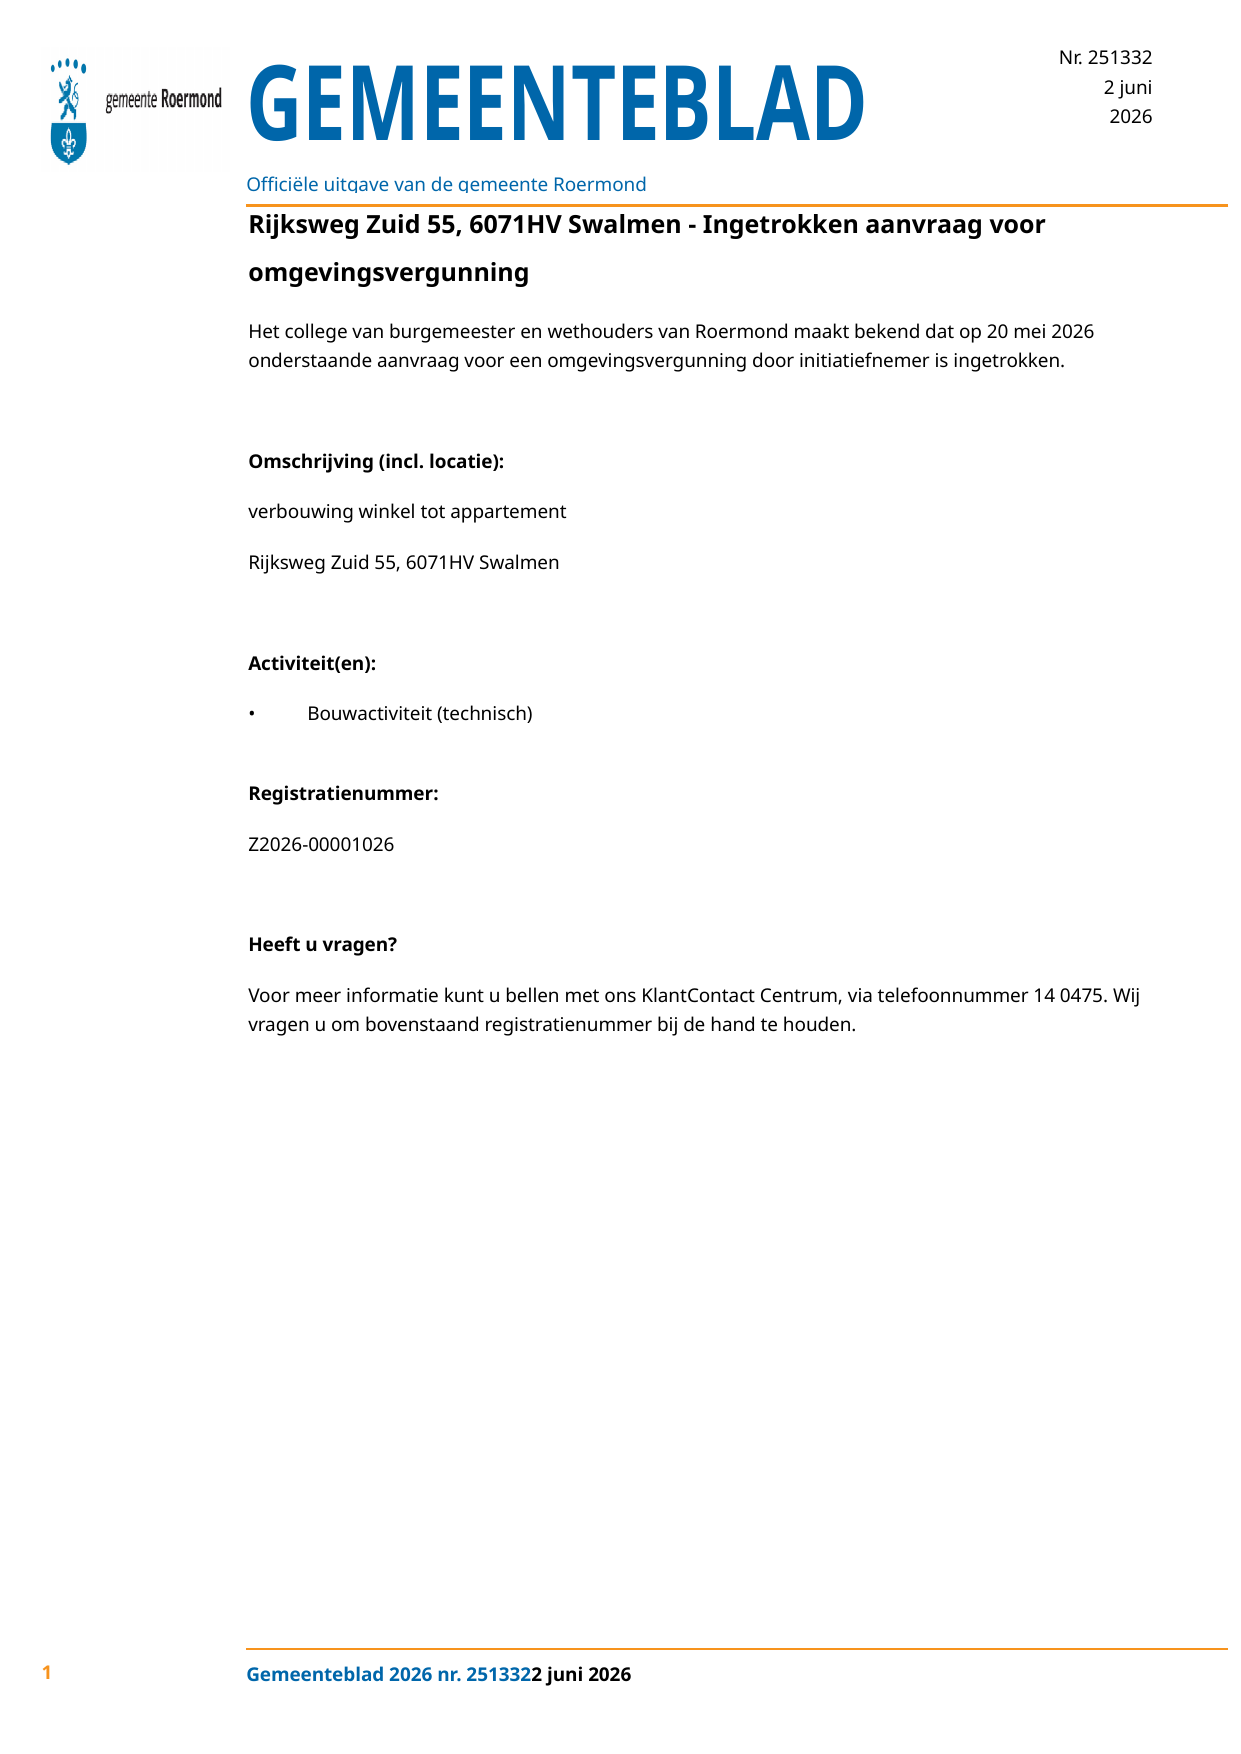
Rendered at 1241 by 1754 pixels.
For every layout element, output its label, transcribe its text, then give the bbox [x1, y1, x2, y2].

text Omschrijving (incl. locatie): [248, 448, 1152, 474]
text Rijksweg Zuid 55, 6071HV Swalmen - Ingetrokken aanvraag voor omgevingsvergunning [248, 207, 1152, 288]
text Het college van burgemeester en wethouders van Roermond maakt bekend dat op 20 mei 2026 onderstaande aanvraag voor een omgevingsvergunning door initiatiefnemer is ingetrokken. [248, 318, 1152, 373]
text verbouwing winkel tot appartement [248, 499, 1152, 524]
text Z2026-00001026 [248, 831, 1152, 857]
list Bouwactiviteit (technisch) [248, 700, 1152, 726]
text Heeft u vragen? [248, 932, 1152, 957]
text Registratienummer: [248, 780, 1152, 806]
text Voor meer informatie kunt u bellen met ons KlantContact Centrum, via telefoonnummer 14 0475. Wij vragen u om bovenstaand registratienummer bij de hand te houden. [248, 982, 1152, 1037]
text Activiteit(en): [248, 650, 1152, 676]
picture [41, 47, 231, 172]
text Rijksweg Zuid 55, 6071HV Swalmen [248, 549, 1152, 575]
